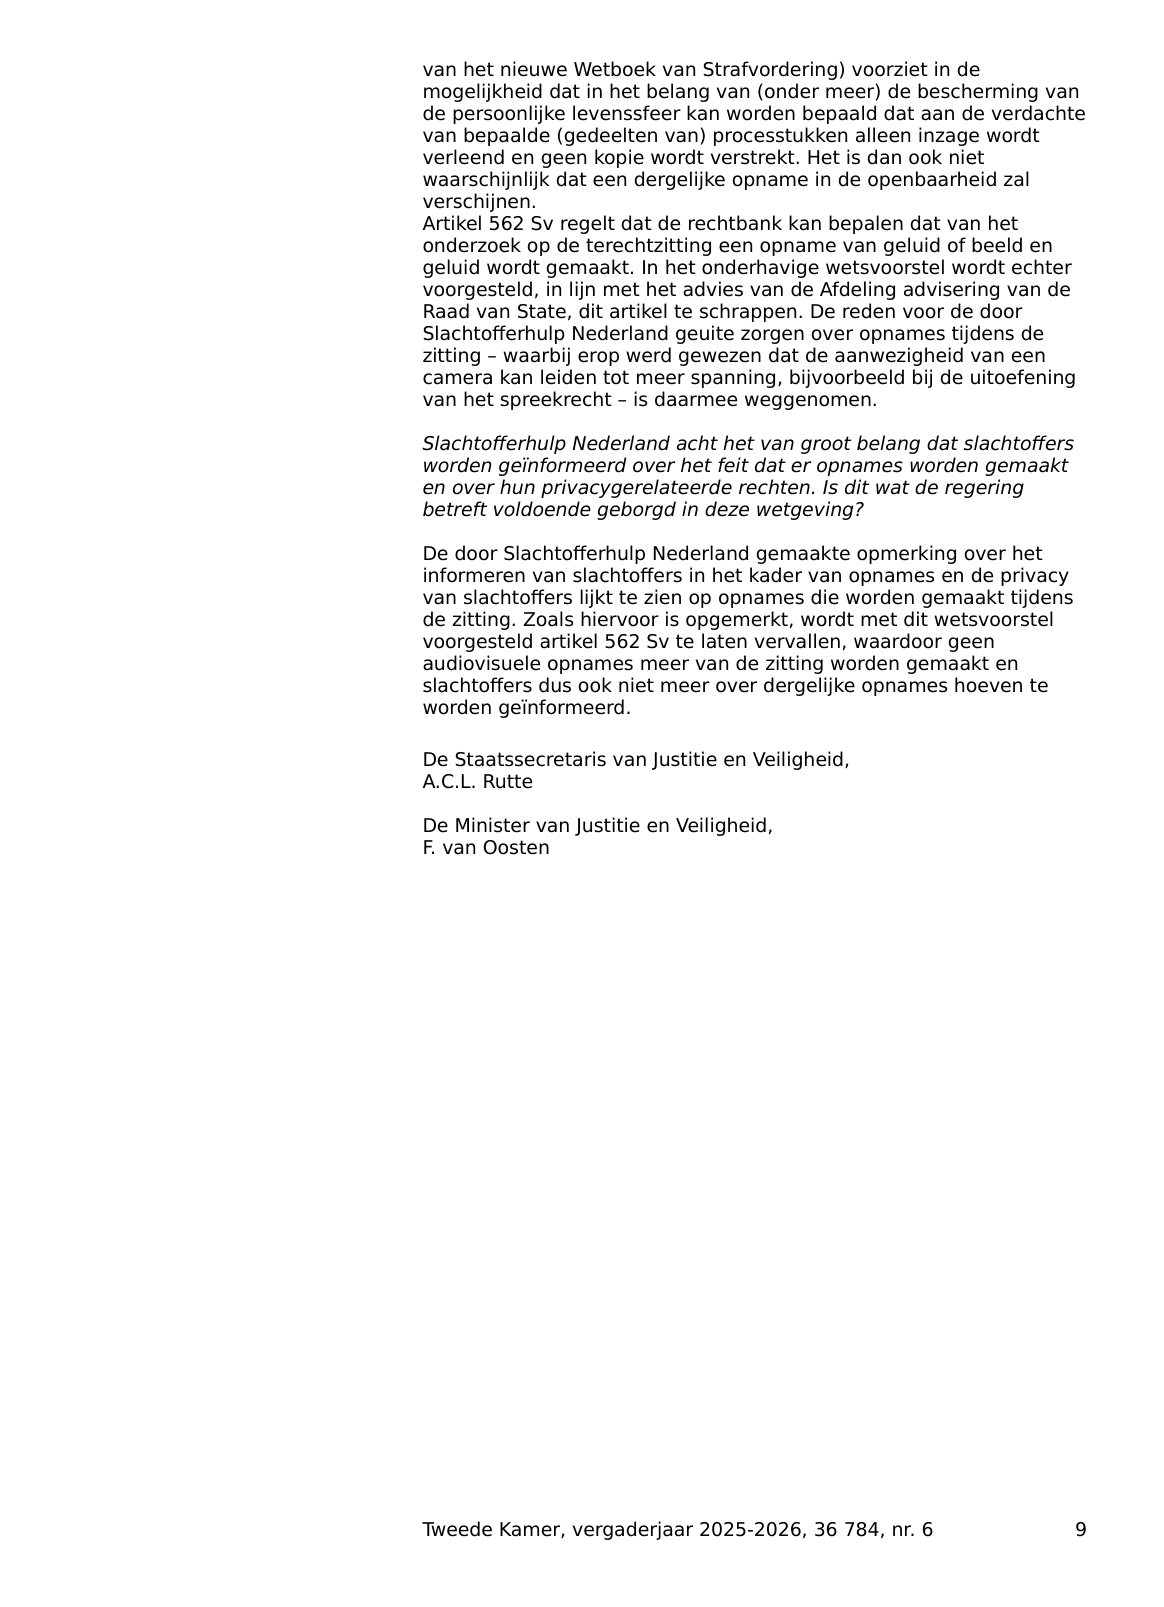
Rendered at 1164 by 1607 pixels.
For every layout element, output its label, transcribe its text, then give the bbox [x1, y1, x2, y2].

text van het nieuwe Wetboek van Strafvordering) voorziet in de mogelijkheid dat in het belang van (onder meer) de bescherming van de persoonlijke levenssfeer kan worden bepaald dat aan de verdachte van bepaalde (gedeelten van) processtukken alleen inzage wordt verleend en geen kopie wordt verstrekt. Het is dan ook niet waarschijnlijk dat een dergelijke opname in de openbaarheid zal verschijnen. [422, 59, 1087, 213]
text Artikel 562 Sv regelt dat de rechtbank kan bepalen dat van het onderzoek op de terechtzitting een opname van geluid of beeld en geluid wordt gemaakt. In het onderhavige wetsvoorstel wordt echter voorgesteld, in lijn met het advies van de Afdeling advisering van de Raad van State, dit artikel te schrappen. De reden voor de door Slachtofferhulp Nederland geuite zorgen over opnames tijdens de zitting – waarbij erop werd gewezen dat de aanwezigheid van een camera kan leiden tot meer spanning, bijvoorbeeld bij de uitoefening van het spreekrecht – is daarmee weggenomen. [422, 213, 1087, 411]
text Slachtofferhulp Nederland acht het van groot belang dat slachtoffers worden geïnformeerd over het feit dat er opnames worden gemaakt en over hun privacygerelateerde rechten. Is dit wat de regering betreft voldoende geborgd in deze wetgeving? [422, 433, 1087, 521]
text De Staatssecretaris van Justitie en Veiligheid, A.C.L. Rutte [422, 749, 1087, 793]
text De door Slachtofferhulp Nederland gemaakte opmerking over het informeren van slachtoffers in het kader van opnames en de privacy van slachtoffers lijkt te zien op opnames die worden gemaakt tijdens de zitting. Zoals hiervoor is opgemerkt, wordt met dit wetsvoorstel voorgesteld artikel 562 Sv te laten vervallen, waardoor geen audiovisuele opnames meer van de zitting worden gemaakt en slachtoffers dus ook niet meer over dergelijke opnames hoeven te worden geïnformeerd. [422, 543, 1087, 719]
text De Minister van Justitie en Veiligheid, F. van Oosten [422, 815, 1087, 859]
